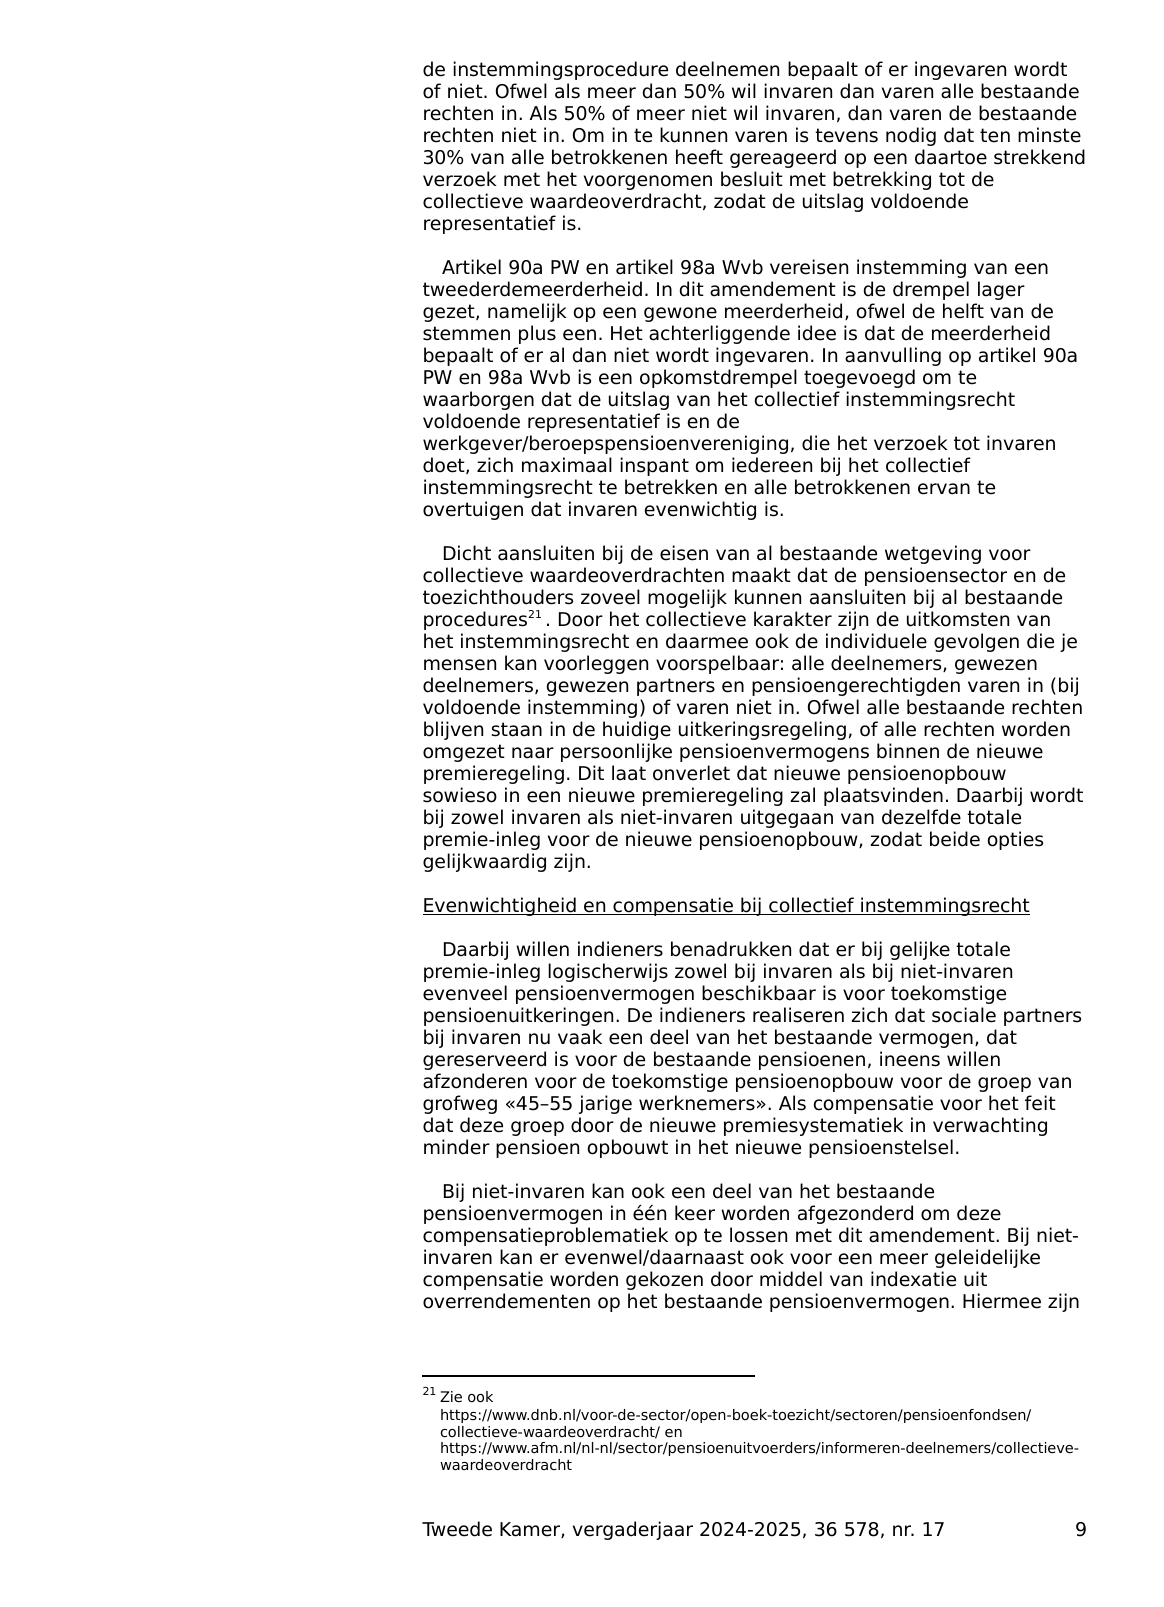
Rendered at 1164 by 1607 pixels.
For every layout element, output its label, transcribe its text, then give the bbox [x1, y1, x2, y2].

text Bij niet-invaren kan ook een deel van het bestaande pensioenvermogen in één keer worden afgezonderd om deze compensatieproblematiek op te lossen met dit amendement. Bij niet-invaren kan er evenwel/daarnaast ook voor een meer geleidelijke compensatie worden gekozen door middel van indexatie uit overrendementen op het bestaande pensioenvermogen. Hiermee zijn [422, 1181, 1087, 1313]
text Daarbij willen indieners benadrukken dat er bij gelijke totale premie-inleg logischerwijs zowel bij invaren als bij niet-invaren evenveel pensioenvermogen beschikbaar is voor toekomstige pensioenuitkeringen. De indieners realiseren zich dat sociale partners bij invaren nu vaak een deel van het bestaande vermogen, dat gereserveerd is voor de bestaande pensioenen, ineens willen afzonderen voor de toekomstige pensioenopbouw voor de groep van grofweg «45–55 jarige werknemers». Als compensatie voor het feit dat deze groep door de nieuwe premiesystematiek in verwachting minder pensioen opbouwt in het nieuwe pensioenstelsel. [422, 939, 1087, 1159]
text de instemmingsprocedure deelnemen bepaalt of er ingevaren wordt of niet. Ofwel als meer dan 50% wil invaren dan varen alle bestaande rechten in. Als 50% of meer niet wil invaren, dan varen de bestaande rechten niet in. Om in te kunnen varen is tevens nodig dat ten minste 30% van alle betrokkenen heeft gereageerd op een daartoe strekkend verzoek met het voorgenomen besluit met betrekking tot de collectieve waardeoverdracht, zodat de uitslag voldoende representatief is. [422, 59, 1087, 235]
text Artikel 90a PW en artikel 98a Wvb vereisen instemming van een tweederdemeerderheid. In dit amendement is de drempel lager gezet, namelijk op een gewone meerderheid, ofwel de helft van de stemmen plus een. Het achterliggende idee is dat de meerderheid bepaalt of er al dan niet wordt ingevaren. In aanvulling op artikel 90a PW en 98a Wvb is een opkomstdrempel toegevoegd om te waarborgen dat de uitslag van het collectief instemmingsrecht voldoende representatief is en de werkgever/beroepspensioenvereniging, die het verzoek tot invaren doet, zich maximaal inspant om iedereen bij het collectief instemmingsrecht te betrekken en alle betrokkenen ervan te overtuigen dat invaren evenwichtig is. [422, 257, 1087, 521]
subtitle Evenwichtigheid en compensatie bij collectief instemmingsrecht [422, 895, 1087, 917]
text Zie ook https://www.dnb.nl/voor-de-sector/open-boek-toezicht/sectoren/pensioenfondsen/collectieve-waardeoverdracht/ en https://www.afm.nl/nl-nl/sector/pensioenuitvoerders/informeren-deelnemers/collectieve-waardeoverdracht [422, 1385, 1087, 1474]
text Dicht aansluiten bij de eisen van al bestaande wetgeving voor collectieve waardeoverdrachten maakt dat de pensioensector en de toezichthouders zoveel mogelijk kunnen aansluiten bij al bestaande procedures. Door het collectieve karakter zijn de uitkomsten van het instemmingsrecht en daarmee ook de individuele gevolgen die je mensen kan voorleggen voorspelbaar: alle deelnemers, gewezen deelnemers, gewezen partners en pensioengerechtigden varen in (bij voldoende instemming) of varen niet in. Ofwel alle bestaande rechten blijven staan in de huidige uitkeringsregeling, of alle rechten worden omgezet naar persoonlijke pensioenvermogens binnen de nieuwe premieregeling. Dit laat onverlet dat nieuwe pensioenopbouw sowieso in een nieuwe premieregeling zal plaatsvinden. Daarbij wordt bij zowel invaren als niet-invaren uitgegaan van dezelfde totale premie-inleg voor de nieuwe pensioenopbouw, zodat beide opties gelijkwaardig zijn. [422, 543, 1087, 873]
